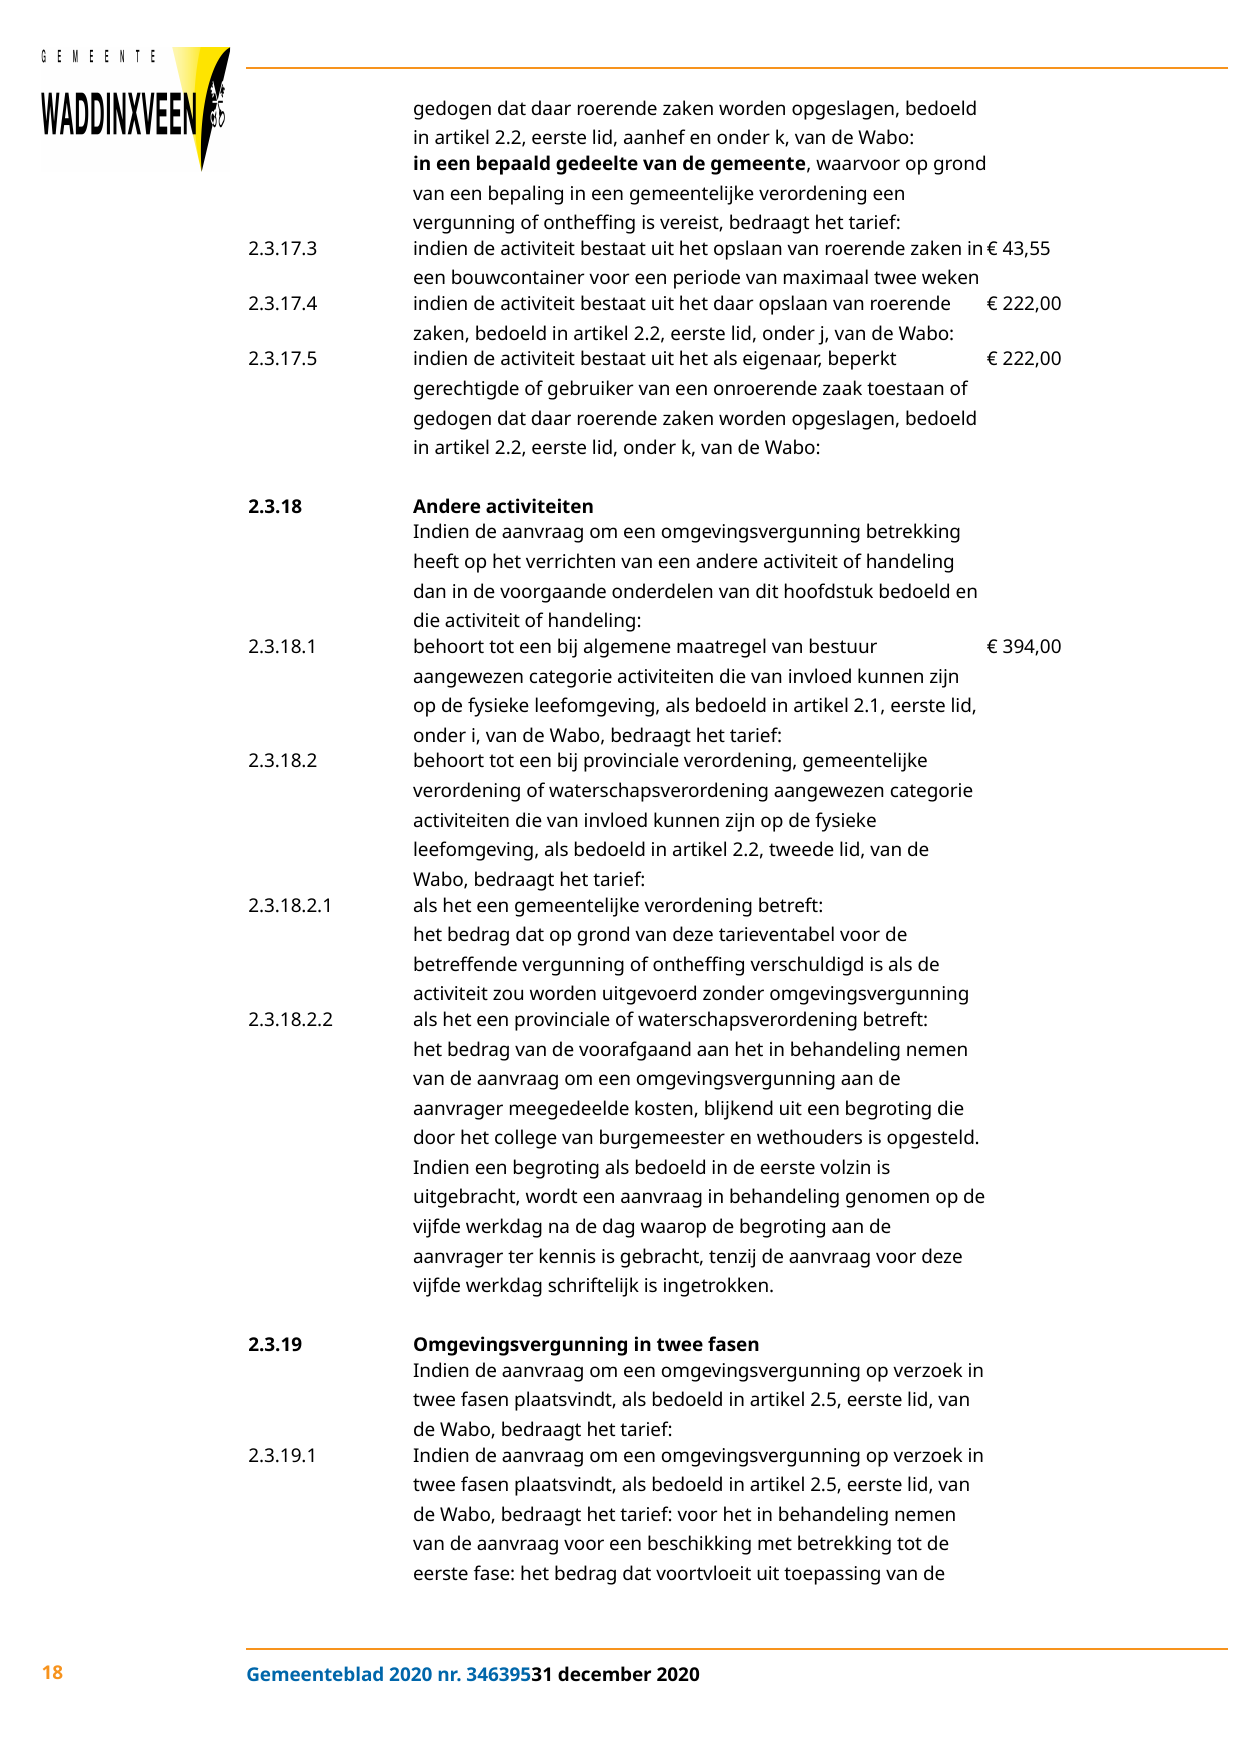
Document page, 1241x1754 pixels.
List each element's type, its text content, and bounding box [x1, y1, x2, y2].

table_cell gedogen dat daar roerende zaken worden opgeslagen, bedoeld in artikel 2.2, eerste lid, aanhef en onder k, van de Wabo: [413, 95, 987, 150]
table_cell behoort tot een bij provinciale verordening, gemeentelijke verordening of waterschapsverordening aangewezen categorie activiteiten die van invloed kunnen zijn op de fysieke leefomgeving, als bedoeld in artikel 2.2, tweede lid, van de Wabo, bedraagt het tarief: [413, 748, 987, 892]
table_cell indien de activiteit bestaat uit het als eigenaar, beperkt gerechtigde of gebruiker van een onroerende zaak toestaan of gedogen dat daar roerende zaken worden opgeslagen, bedoeld in artikel 2.2, eerste lid, onder k, van de Wabo: [413, 346, 987, 460]
table_cell € 394,00 [987, 633, 1152, 748]
table_cell [248, 95, 413, 150]
table_cell 2.3.17.5 [248, 346, 413, 460]
table_cell Indien de aanvraag om een omgevingsvergunning op verzoek in twee fasen plaatsvindt, als bedoeld in artikel 2.5, eerste lid, van de Wabo, bedraagt het tarief: voor het in behandeling nemen van de aanvraag voor een beschikking met betrekking tot de eerste fase: het bedrag dat voortvloeit uit toepassing van de [413, 1442, 987, 1586]
table_cell als het een provinciale of waterschapsverordening betreft: het bedrag van de voorafgaand aan het in behandeling nemen van de aanvraag om een omgevingsvergunning aan de aanvrager meegedeelde kosten, blijkend uit een begroting die door het college van burgemeester en wethouders is opgesteld. Indien een begroting als bedoeld in de eerste volzin is uitgebracht, wordt een aanvraag in behandeling genomen op de vijfde werkdag na de dag waarop de begroting aan de aanvrager ter kennis is gebracht, tenzij de aanvraag voor deze vijfde werkdag schriftelijk is ingetrokken. [413, 1006, 987, 1298]
table_cell [987, 150, 1152, 235]
table_cell € 43,55 [987, 235, 1152, 290]
picture [41, 47, 231, 172]
table_cell € 222,00 [987, 290, 1152, 346]
table_cell [987, 95, 1152, 150]
table_header 2.3.18 [248, 493, 413, 519]
table_cell 2.3.18.2.1 [248, 892, 413, 1006]
table_cell [987, 892, 1152, 1006]
table_cell indien de activiteit bestaat uit het daar opslaan van roerende zaken, bedoeld in artikel 2.2, eerste lid, onder j, van de Wabo: [413, 290, 987, 346]
table_header [987, 493, 1152, 519]
table_header 2.3.19 [248, 1331, 413, 1357]
table_cell 2.3.18.1 [248, 633, 413, 748]
table_cell [248, 1357, 413, 1442]
table_cell [248, 150, 413, 235]
table_cell [987, 748, 1152, 892]
table_cell als het een gemeentelijke verordening betreft: het bedrag dat op grond van deze tarieventabel voor de betreffende vergunning of ontheffing verschuldigd is als de activiteit zou worden uitgevoerd zonder omgevingsvergunning [413, 892, 987, 1006]
table_cell 2.3.17.4 [248, 290, 413, 346]
table_header Andere activiteiten [413, 493, 987, 519]
table_cell [987, 1442, 1152, 1586]
table_cell 2.3.18.2 [248, 748, 413, 892]
table_cell indien de activiteit bestaat uit het opslaan van roerende zaken in een bouwcontainer voor een periode van maximaal twee weken [413, 235, 987, 290]
table_cell [248, 519, 413, 633]
table_cell € 222,00 [987, 346, 1152, 460]
table_cell in een bepaald gedeelte van de gemeente, waarvoor op grond van een bepaling in een gemeentelijke verordening een vergunning of ontheffing is vereist, bedraagt het tarief: [413, 150, 987, 235]
table_cell Indien de aanvraag om een omgevingsvergunning op verzoek in twee fasen plaatsvindt, als bedoeld in artikel 2.5, eerste lid, van de Wabo, bedraagt het tarief: [413, 1357, 987, 1442]
table_cell Indien de aanvraag om een omgevingsvergunning betrekking heeft op het verrichten van een andere activiteit of handeling dan in de voorgaande onderdelen van dit hoofdstuk bedoeld en die activiteit of handeling: [413, 519, 987, 633]
table_cell behoort tot een bij algemene maatregel van bestuur aangewezen categorie activiteiten die van invloed kunnen zijn op de fysieke leefomgeving, als bedoeld in artikel 2.1, eerste lid, onder i, van de Wabo, bedraagt het tarief: [413, 633, 987, 748]
table_cell [987, 519, 1152, 633]
table_cell [987, 1357, 1152, 1442]
table_header Omgevingsvergunning in twee fasen [413, 1331, 987, 1357]
table_header [987, 1331, 1152, 1357]
table_cell 2.3.18.2.2 [248, 1006, 413, 1298]
table_cell 2.3.19.1 [248, 1442, 413, 1586]
table_cell 2.3.17.3 [248, 235, 413, 290]
table_cell [987, 1006, 1152, 1298]
